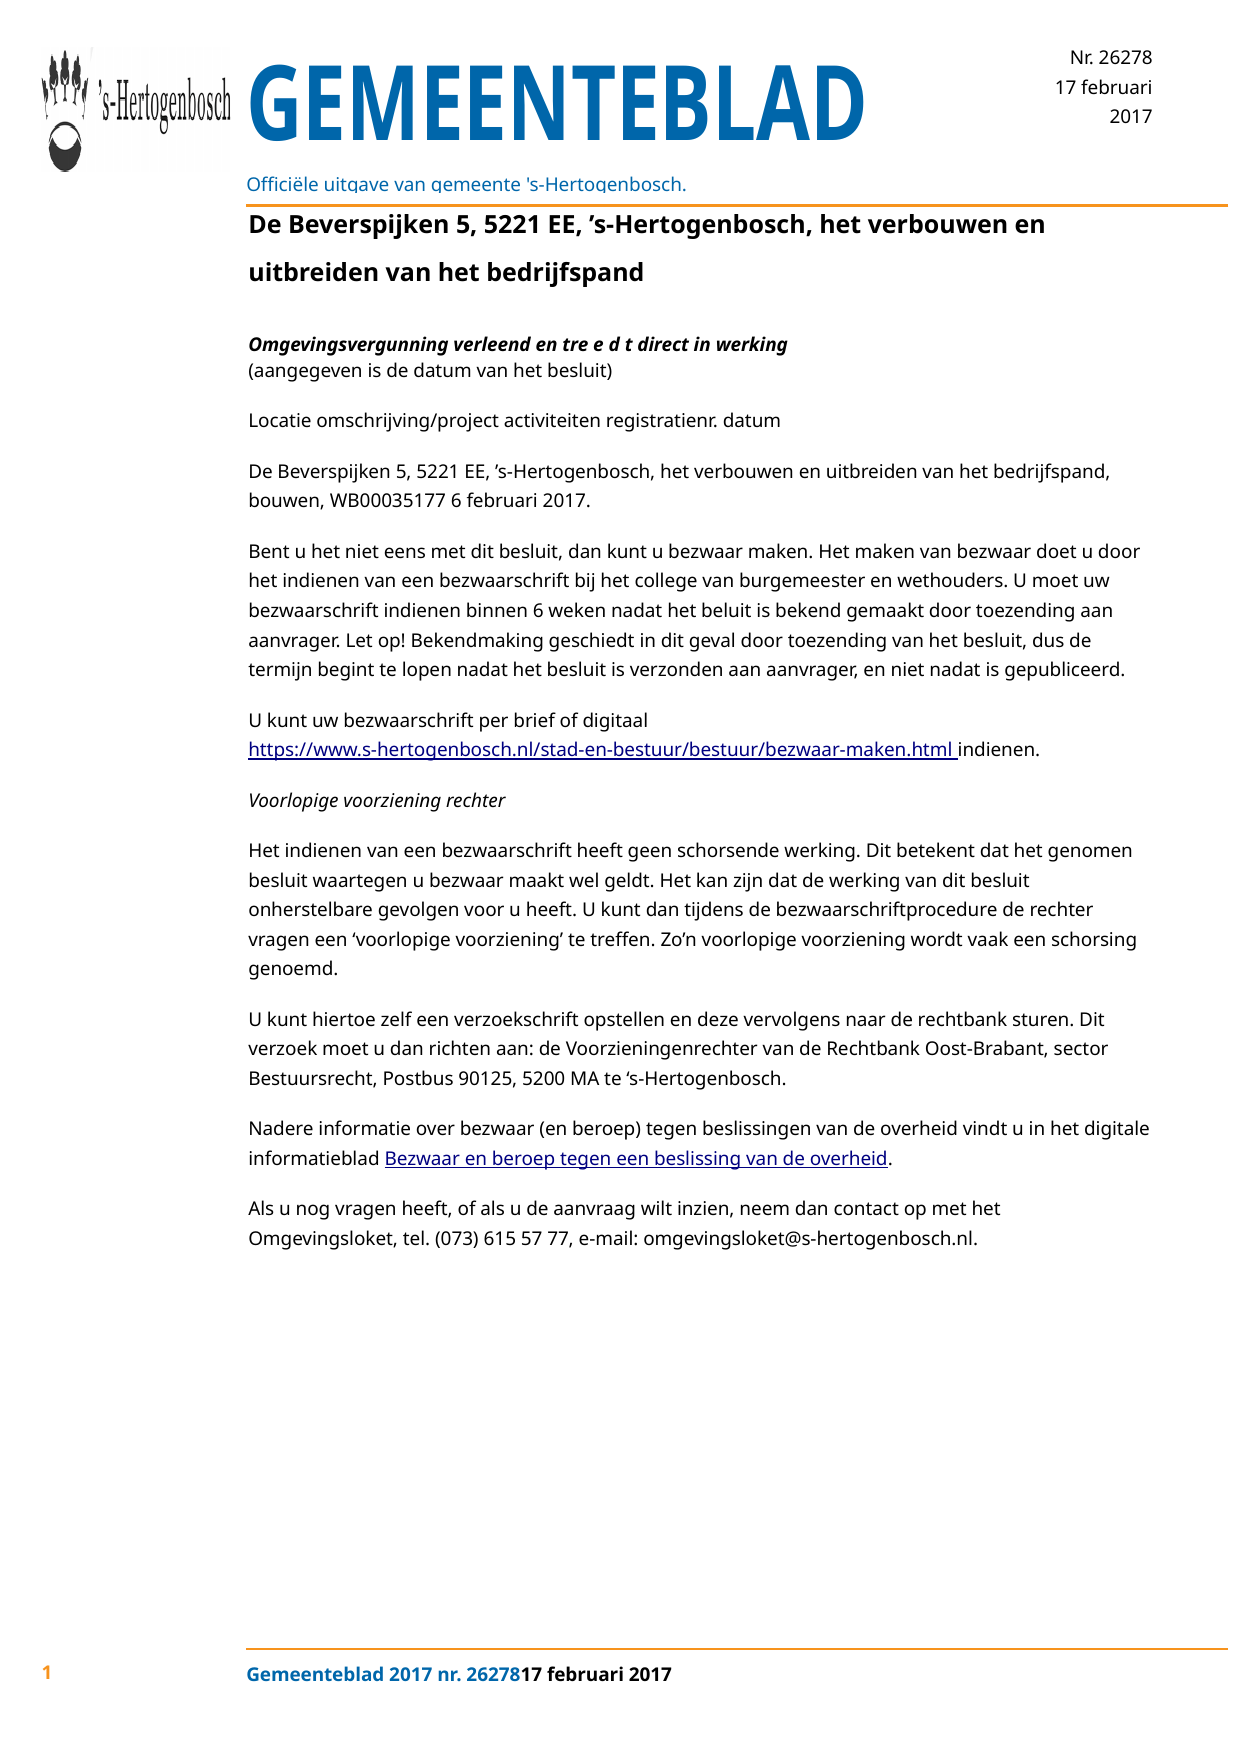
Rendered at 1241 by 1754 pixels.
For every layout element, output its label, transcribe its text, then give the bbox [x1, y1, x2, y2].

text Bent u het niet eens met dit besluit, dan kunt u bezwaar maken. Het maken van bezwaar doet u door het indienen van een bezwaarschrift bij het college van burgemeester en wethouders. U moet uw bezwaarschrift indienen binnen 6 weken nadat het beluit is bekend gemaakt door toezending aan aanvrager. Let op! Bekendmaking geschiedt in dit geval door toezending van het besluit, dus de termijn begint te lopen nadat het besluit is verzonden aan aanvrager, en niet nadat is gepubliceerd. [248, 538, 1152, 682]
text U kunt uw bezwaarschrift per brief of digitaal https://www.s-hertogenbosch.nl/stad-en-bestuur/bestuur/bezwaar-maken.html indienen. [248, 707, 1152, 762]
text Voorlopige voorziening rechter [248, 787, 1152, 812]
text U kunt hiertoe zelf een verzoekschrift opstellen en deze vervolgens naar de rechtbank sturen. Dit verzoek moet u dan richten aan: de Voorzieningenrechter van de Rechtbank Oost-Brabant, sector Bestuursrecht, Postbus 90125, 5200 MA te ‘s-Hertogenbosch. [248, 1006, 1152, 1091]
text Locatie omschrijving/project activiteiten registratienr. datum [248, 408, 1152, 433]
text Als u nog vragen heeft, of als u de aanvraag wilt inzien, neem dan contact op met het Omgevingsloket, tel. (073) 615 57 77, e-mail: omgevingsloket@s-hertogenbosch.nl. [248, 1196, 1152, 1251]
text De Beverspijken 5, 5221 EE, ’s-Hertogenbosch, het verbouwen en uitbreiden van het bedrijfspand [248, 207, 1152, 288]
text Nadere informatie over bezwaar (en beroep) tegen beslissingen van de overheid vindt u in het digitale informatieblad Bezwaar en beroep tegen een beslissing van de overheid. [248, 1116, 1152, 1171]
text Omgevingsvergunning verleend en tre e d t direct in werking [248, 331, 1152, 357]
text De Beverspijken 5, 5221 EE, ’s-Hertogenbosch, het verbouwen en uitbreiden van het bedrijfspand, bouwen, WB00035177 6 februari 2017. [248, 458, 1152, 513]
text (aangegeven is de datum van het besluit) [248, 357, 1152, 383]
picture [41, 47, 231, 172]
text Het indienen van een bezwaarschrift heeft geen schorsende werking. Dit betekent dat het genomen besluit waartegen u bezwaar maakt wel geldt. Het kan zijn dat de werking van dit besluit onherstelbare gevolgen voor u heeft. U kunt dan tijdens de bezwaarschriftprocedure de rechter vragen een ‘voorlopige voorziening’ te treffen. Zo’n voorlopige voorziening wordt vaak een schorsing genoemd. [248, 837, 1152, 981]
